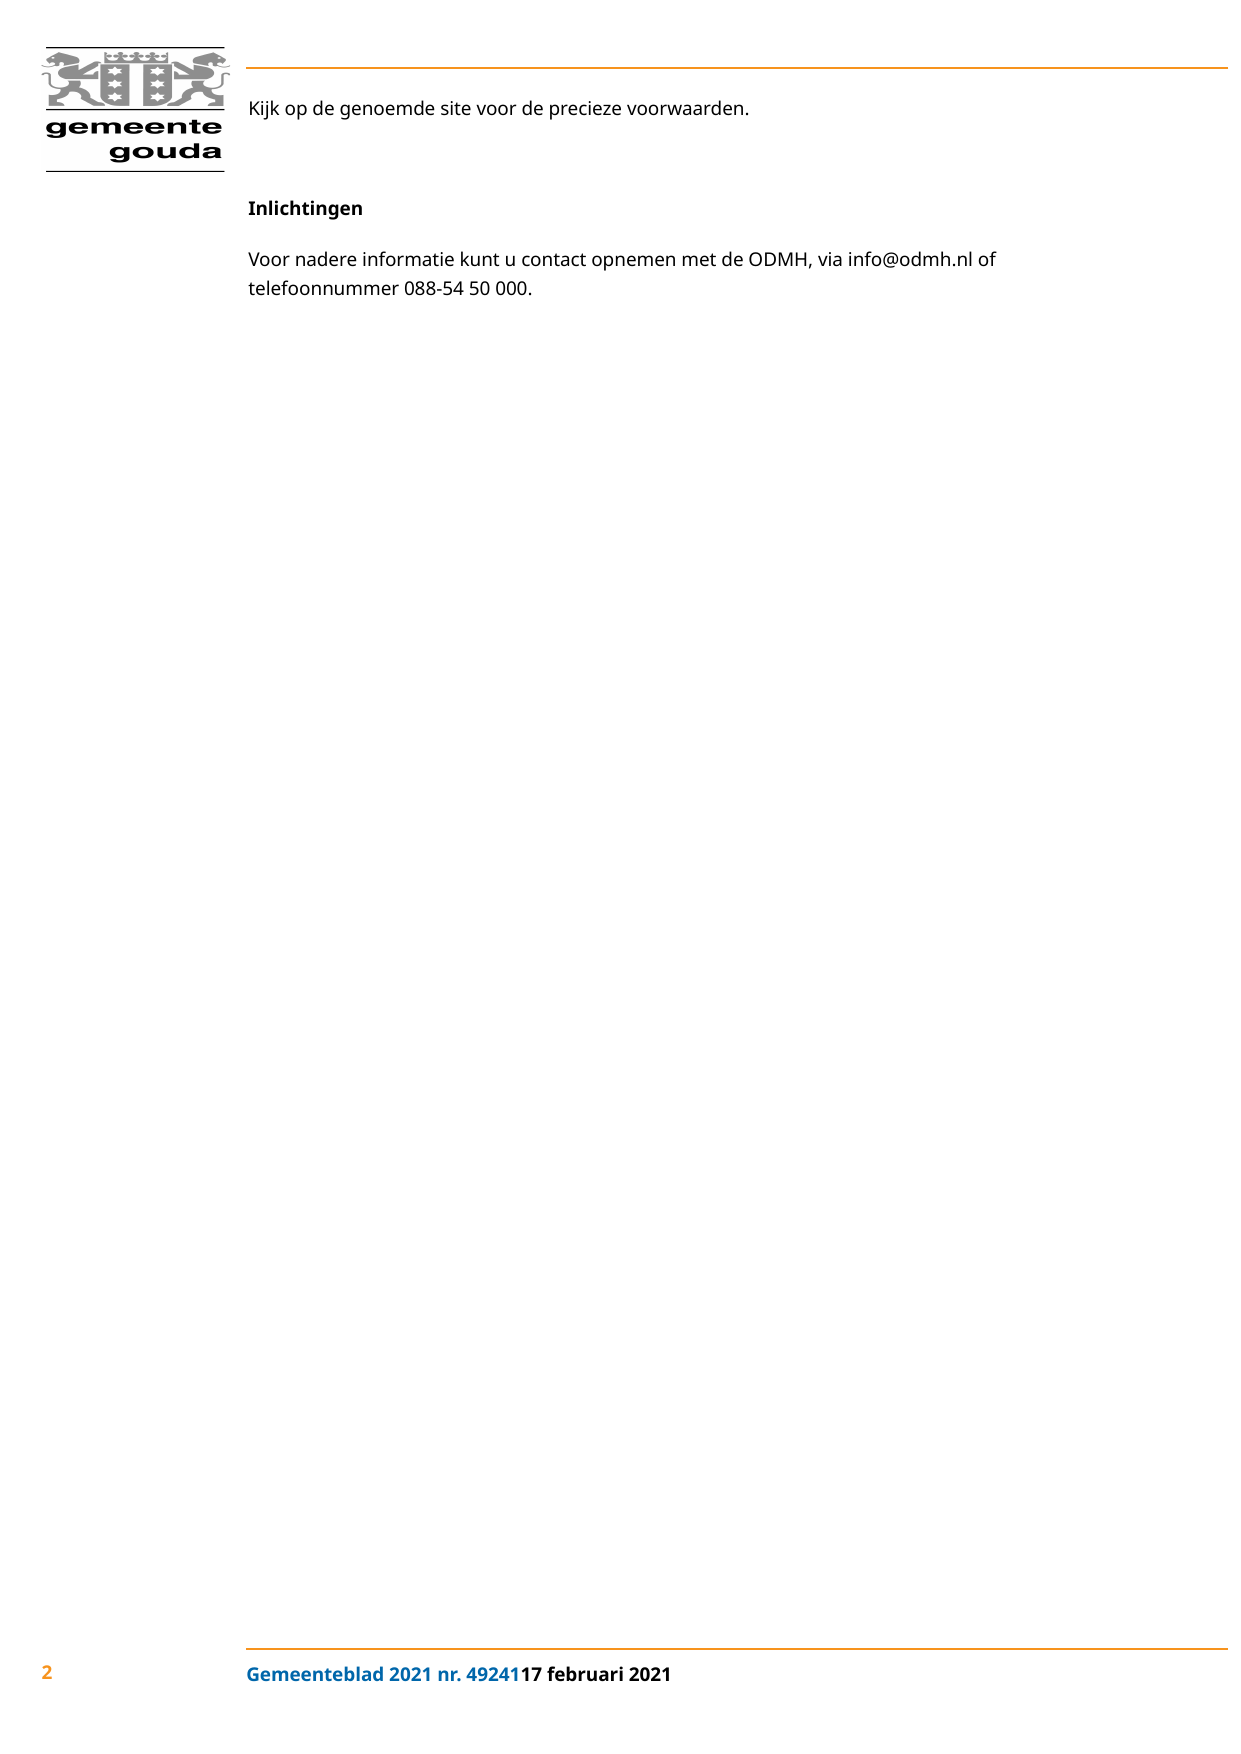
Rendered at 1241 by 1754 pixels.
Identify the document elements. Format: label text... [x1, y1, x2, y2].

text Voor nadere informatie kunt u contact opnemen met de ODMH, via info@odmh.nl of telefoonnummer 088-54 50 000. [248, 246, 1152, 301]
picture [41, 47, 231, 172]
text Kijk op de genoemde site voor de precieze voorwaarden. [248, 95, 1152, 121]
text Inlichtingen [248, 196, 1152, 221]
